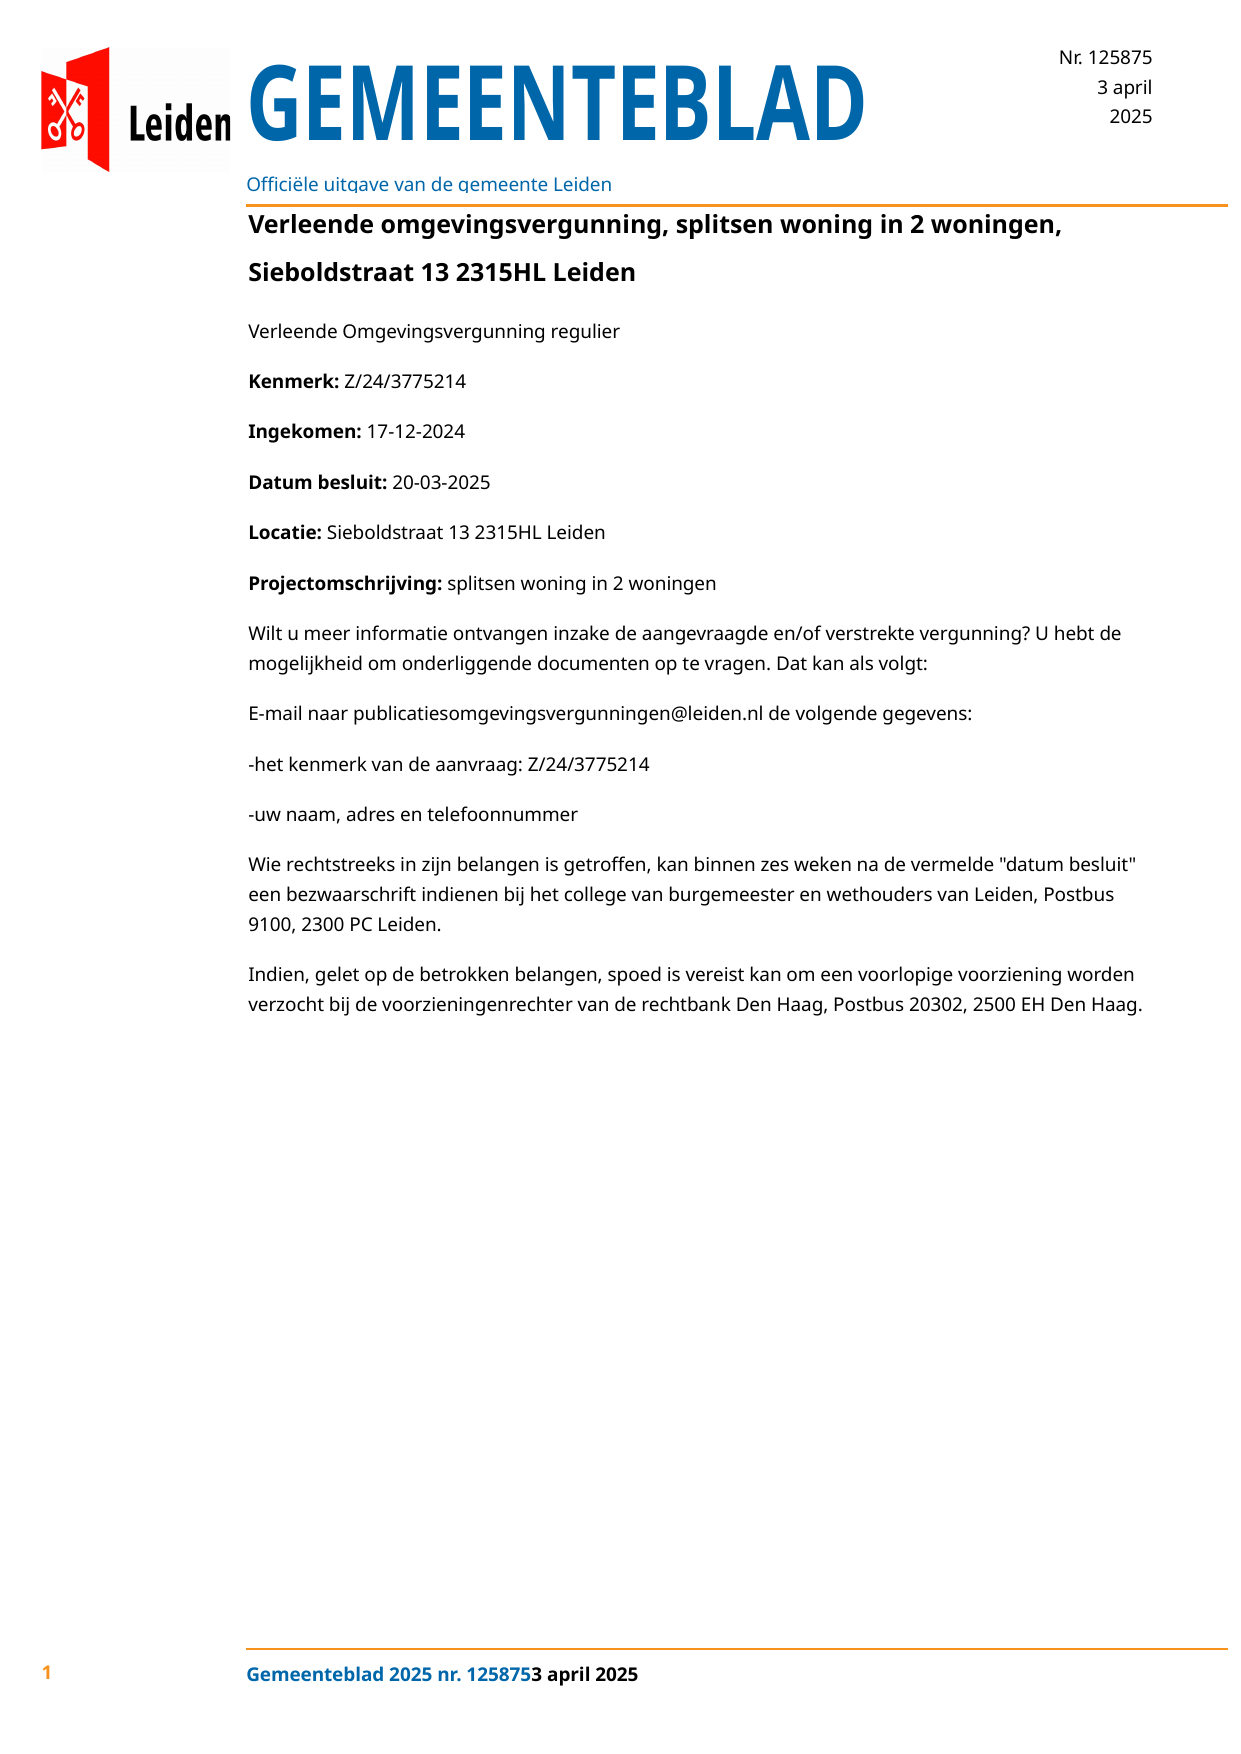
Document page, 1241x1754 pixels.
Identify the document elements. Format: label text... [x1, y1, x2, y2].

text Datum besluit: 20-03-2025 [248, 469, 1152, 495]
text Kenmerk: Z/24/3775214 [248, 368, 1152, 394]
text Locatie: Sieboldstraat 13 2315HL Leiden [248, 519, 1152, 545]
text Verleende omgevingsvergunning, splitsen woning in 2 woningen, Sieboldstraat 13 2315HL Leiden [248, 207, 1152, 288]
text Projectomschrijving: splitsen woning in 2 woningen [248, 570, 1152, 596]
text Indien, gelet op de betrokken belangen, spoed is vereist kan om een voorlopige voorziening worden verzocht bij de voorzieningenrechter van de rechtbank Den Haag, Postbus 20302, 2500 EH Den Haag. [248, 961, 1152, 1017]
text -uw naam, adres en telefoonnummer [248, 801, 1152, 827]
text Wilt u meer informatie ontvangen inzake de aangevraagde en/of verstrekte vergunning? U hebt de mogelijkheid om onderliggende documenten op te vragen. Dat kan als volgt: [248, 620, 1152, 676]
picture [41, 47, 231, 172]
text -het kenmerk van de aanvraag: Z/24/3775214 [248, 751, 1152, 777]
text Ingekomen: 17-12-2024 [248, 419, 1152, 444]
text E-mail naar publicatiesomgevingsvergunningen@leiden.nl de volgende gegevens: [248, 700, 1152, 726]
text Verleende Omgevingsvergunning regulier [248, 318, 1152, 344]
text Wie rechtstreeks in zijn belangen is getroffen, kan binnen zes weken na de vermelde "datum besluit" een bezwaarschrift indienen bij het college van burgemeester en wethouders van Leiden, Postbus 9100, 2300 PC Leiden. [248, 852, 1152, 937]
